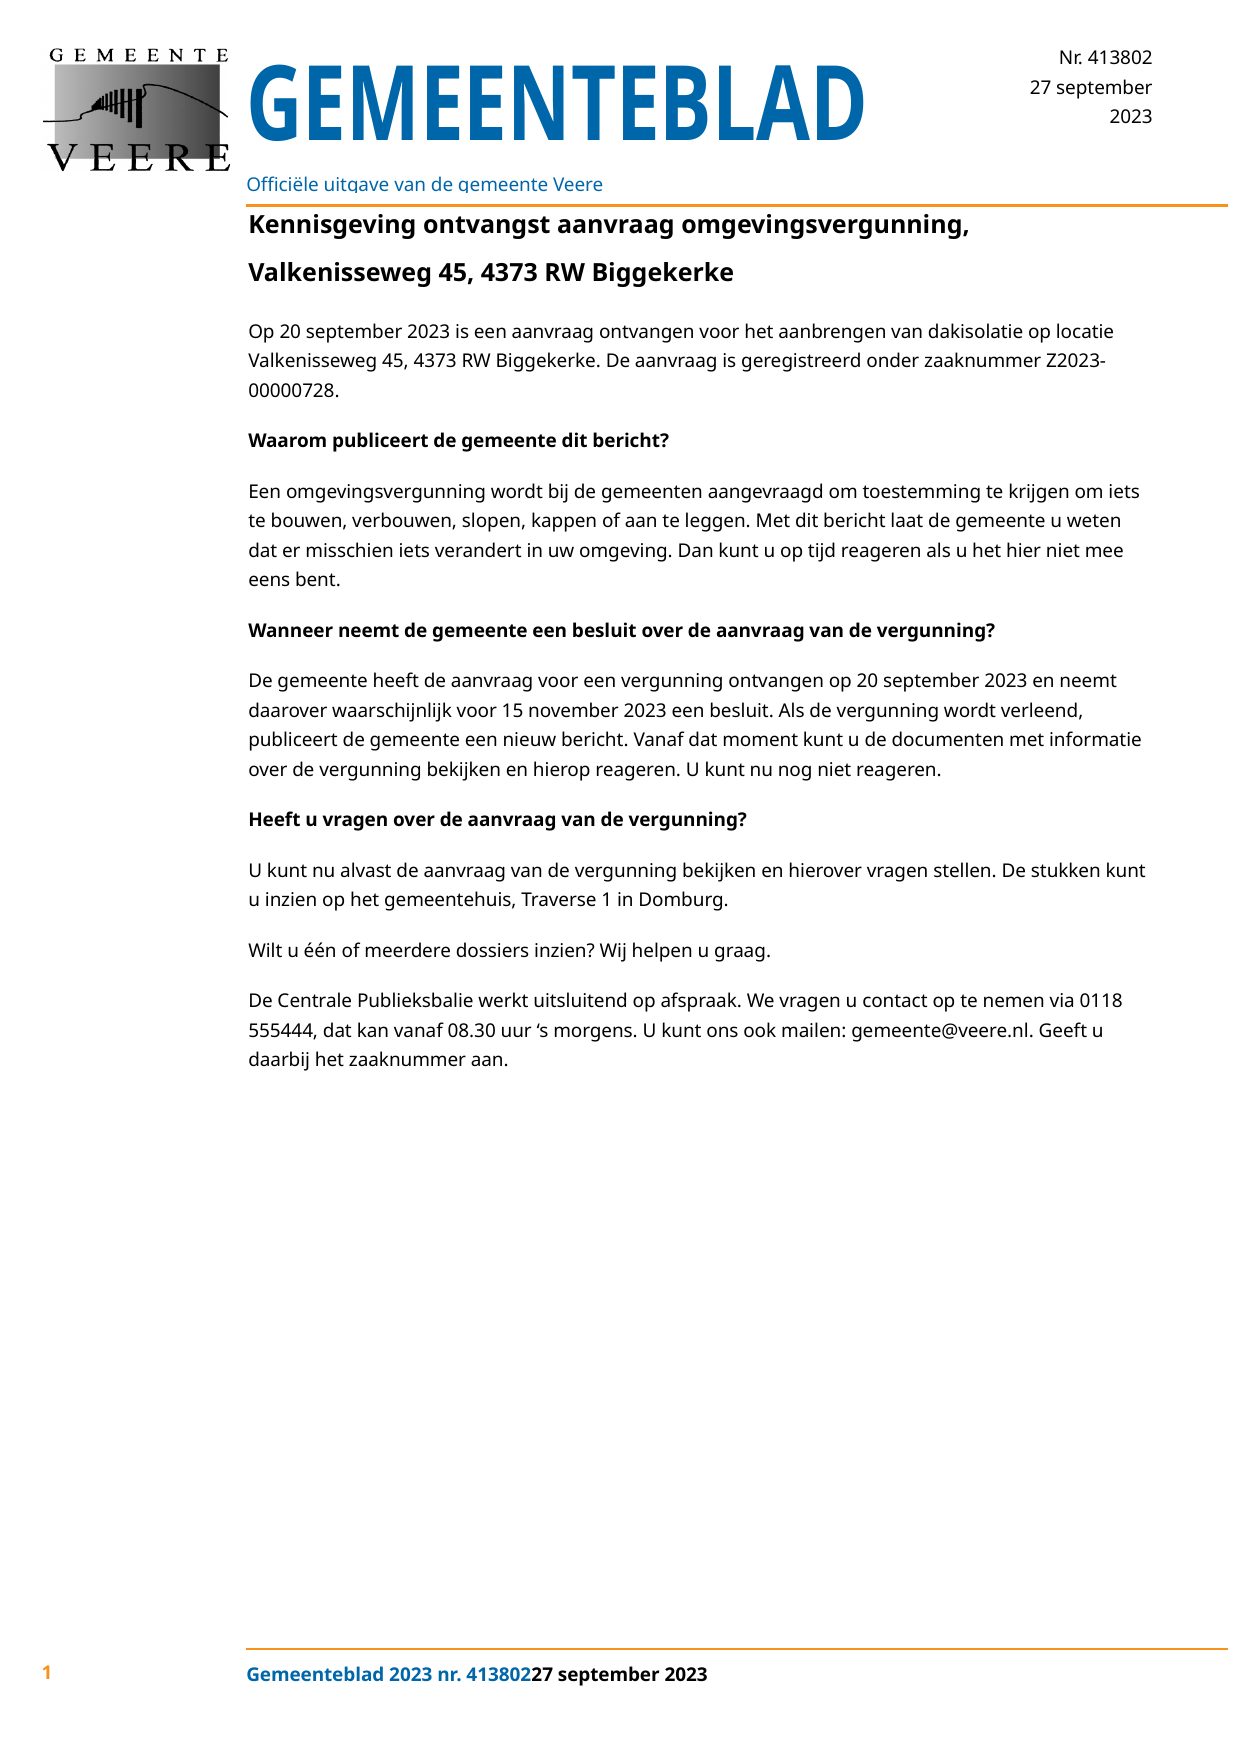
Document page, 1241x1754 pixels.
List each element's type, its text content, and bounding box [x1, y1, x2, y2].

text U kunt nu alvast de aanvraag van de vergunning bekijken en hierover vragen stellen. De stukken kunt u inzien op het gemeentehuis, Traverse 1 in Domburg. [248, 857, 1152, 912]
picture [41, 47, 231, 172]
text Wanneer neemt de gemeente een besluit over de aanvraag van de vergunning? [248, 617, 1152, 643]
text De gemeente heeft de aanvraag voor een vergunning ontvangen op 20 september 2023 en neemt daarover waarschijnlijk voor 15 november 2023 een besluit. Als de vergunning wordt verleend, publiceert de gemeente een nieuw bericht. Vanaf dat moment kunt u de documenten met informatie over de vergunning bekijken en hierop reageren. U kunt nu nog niet reageren. [248, 667, 1152, 782]
text Op 20 september 2023 is een aanvraag ontvangen voor het aanbrengen van dakisolatie op locatie Valkenisseweg 45, 4373 RW Biggekerke. De aanvraag is geregistreerd onder zaaknummer Z2023-00000728. [248, 318, 1152, 403]
text Waarom publiceert de gemeente dit bericht? [248, 427, 1152, 453]
text Kennisgeving ontvangst aanvraag omgevingsvergunning, Valkenisseweg 45, 4373 RW Biggekerke [248, 207, 1152, 288]
text Een omgevingsvergunning wordt bij de gemeenten aangevraagd om toestemming te krijgen om iets te bouwen, verbouwen, slopen, kappen of aan te leggen. Met dit bericht laat de gemeente u weten dat er misschien iets verandert in uw omgeving. Dan kunt u op tijd reageren als u het hier niet mee eens bent. [248, 478, 1152, 592]
text Wilt u één of meerdere dossiers inzien? Wij helpen u graag. [248, 937, 1152, 963]
text Heeft u vragen over de aanvraag van de vergunning? [248, 807, 1152, 832]
text De Centrale Publieksbalie werkt uitsluitend op afspraak. We vragen u contact op te nemen via 0118 555444, dat kan vanaf 08.30 uur ‘s morgens. U kunt ons ook mailen: gemeente@veere.nl. Geeft u daarbij het zaaknummer aan. [248, 987, 1152, 1072]
